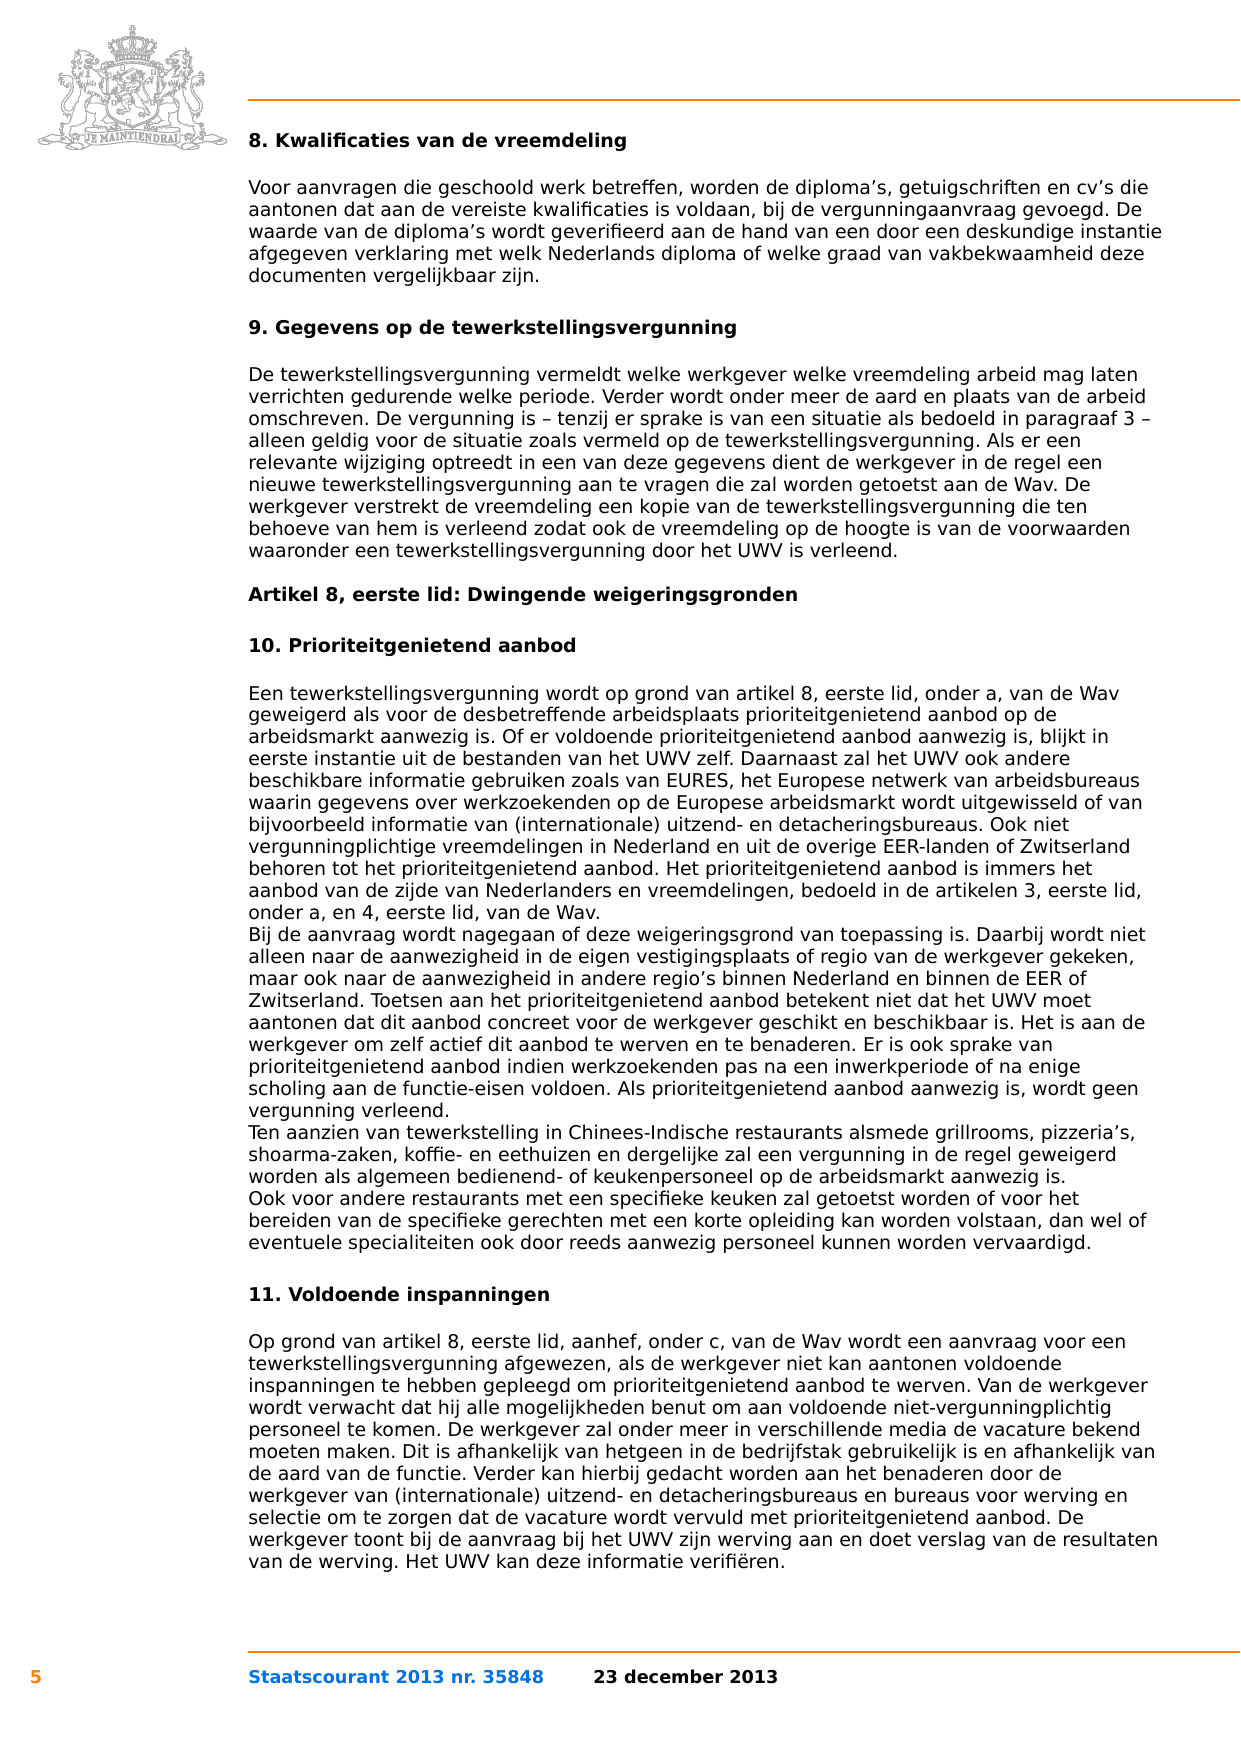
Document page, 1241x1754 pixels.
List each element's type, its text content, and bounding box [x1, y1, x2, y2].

text Artikel 8, eerste lid: Dwingende weigeringsgronden [248, 583, 1163, 605]
text Voor aanvragen die geschoold werk betreffen, worden de diploma’s, getuigschriften en cv’s die aantonen dat aan de vereiste kwalificaties is voldaan, bij de vergunningaanvraag gevoegd. De waarde van de diploma’s wordt geverifieerd aan de hand van een door een deskundige instantie afgegeven verklaring met welk Nederlands diploma of welke graad van vakbekwaamheid deze documenten vergelijkbaar zijn. [248, 177, 1163, 287]
subtitle 8. Kwalificaties van de vreemdeling [248, 130, 1163, 152]
text Bij de aanvraag wordt nagegaan of deze weigeringsgrond van toepassing is. Daarbij wordt niet alleen naar de aanwezigheid in de eigen vestigingsplaats of regio van de werkgever gekeken, maar ook naar de aanwezigheid in andere regio’s binnen Nederland en binnen de EER of Zwitserland. Toetsen aan het prioriteitgenietend aanbod betekent niet dat het UWV moet aantonen dat dit aanbod concreet voor de werkgever geschikt en beschikbaar is. Het is aan de werkgever om zelf actief dit aanbod te werven en te benaderen. Er is ook sprake van prioriteitgenietend aanbod indien werkzoekenden pas na een inwerkperiode of na enige scholing aan de functie-eisen voldoen. Als prioriteitgenietend aanbod aanwezig is, wordt geen vergunning verleend. [248, 924, 1163, 1122]
picture [38, 25, 227, 150]
text De tewerkstellingsvergunning vermeldt welke werkgever welke vreemdeling arbeid mag laten verrichten gedurende welke periode. Verder wordt onder meer de aard en plaats van de arbeid omschreven. De vergunning is – tenzij er sprake is van een situatie als bedoeld in paragraaf 3 – alleen geldig voor de situatie zoals vermeld op de tewerkstellingsvergunning. Als er een relevante wijziging optreedt in een van deze gegevens dient de werkgever in de regel een nieuwe tewerkstellingsvergunning aan te vragen die zal worden getoetst aan de Wav. De werkgever verstrekt de vreemdeling een kopie van de tewerkstellingsvergunning die ten behoeve van hem is verleend zodat ook de vreemdeling op de hoogte is van de voorwaarden waaronder een tewerkstellingsvergunning door het UWV is verleend. [248, 364, 1163, 562]
text Op grond van artikel 8, eerste lid, aanhef, onder c, van de Wav wordt een aanvraag voor een tewerkstellingsvergunning afgewezen, als de werkgever niet kan aantonen voldoende inspanningen te hebben gepleegd om prioriteitgenietend aanbod te werven. Van de werkgever wordt verwacht dat hij alle mogelijkheden benut om aan voldoende niet-vergunningplichtig personeel te komen. De werkgever zal onder meer in verschillende media de vacature bekend moeten maken. Dit is afhankelijk van hetgeen in de bedrijfstak gebruikelijk is en afhankelijk van de aard van de functie. Verder kan hierbij gedacht worden aan het benaderen door de werkgever van (internationale) uitzend- en detacheringsbureaus en bureaus voor werving en selectie om te zorgen dat de vacature wordt vervuld met prioriteitgenietend aanbod. De werkgever toont bij de aanvraag bij het UWV zijn werving aan en doet verslag van de resultaten van de werving. Het UWV kan deze informatie verifiëren. [248, 1331, 1163, 1573]
text Ten aanzien van tewerkstelling in Chinees-Indische restaurants alsmede grillrooms, pizzeria’s, shoarma-zaken, koffie- en eethuizen en dergelijke zal een vergunning in de regel geweigerd worden als algemeen bedienend- of keukenpersoneel op de arbeidsmarkt aanwezig is. [248, 1122, 1163, 1188]
text Een tewerkstellingsvergunning wordt op grond van artikel 8, eerste lid, onder a, van de Wav geweigerd als voor de desbetreffende arbeidsplaats prioriteitgenietend aanbod op de arbeidsmarkt aanwezig is. Of er voldoende prioriteitgenietend aanbod aanwezig is, blijkt in eerste instantie uit de bestanden van het UWV zelf. Daarnaast zal het UWV ook andere beschikbare informatie gebruiken zoals van EURES, het Europese netwerk van arbeidsbureaus waarin gegevens over werkzoekenden op de Europese arbeidsmarkt wordt uitgewisseld of van bijvoorbeeld informatie van (internationale) uitzend- en detacheringsbureaus. Ook niet vergunningplichtige vreemdelingen in Nederland en uit de overige EER-landen of Zwitserland behoren tot het prioriteitgenietend aanbod. Het prioriteitgenietend aanbod is immers het aanbod van de zijde van Nederlanders en vreemdelingen, bedoeld in de artikelen 3, eerste lid, onder a, en 4, eerste lid, van de Wav. [248, 682, 1163, 924]
subtitle 9. Gegevens op de tewerkstellingsvergunning [248, 317, 1163, 339]
text Ook voor andere restaurants met een specifieke keuken zal getoetst worden of voor het bereiden van de specifieke gerechten met een korte opleiding kan worden volstaan, dan wel of eventuele specialiteiten ook door reeds aanwezig personeel kunnen worden vervaardigd. [248, 1188, 1163, 1254]
subtitle 11. Voldoende inspanningen [248, 1284, 1163, 1306]
subtitle 10. Prioriteitgenietend aanbod [248, 635, 1163, 657]
